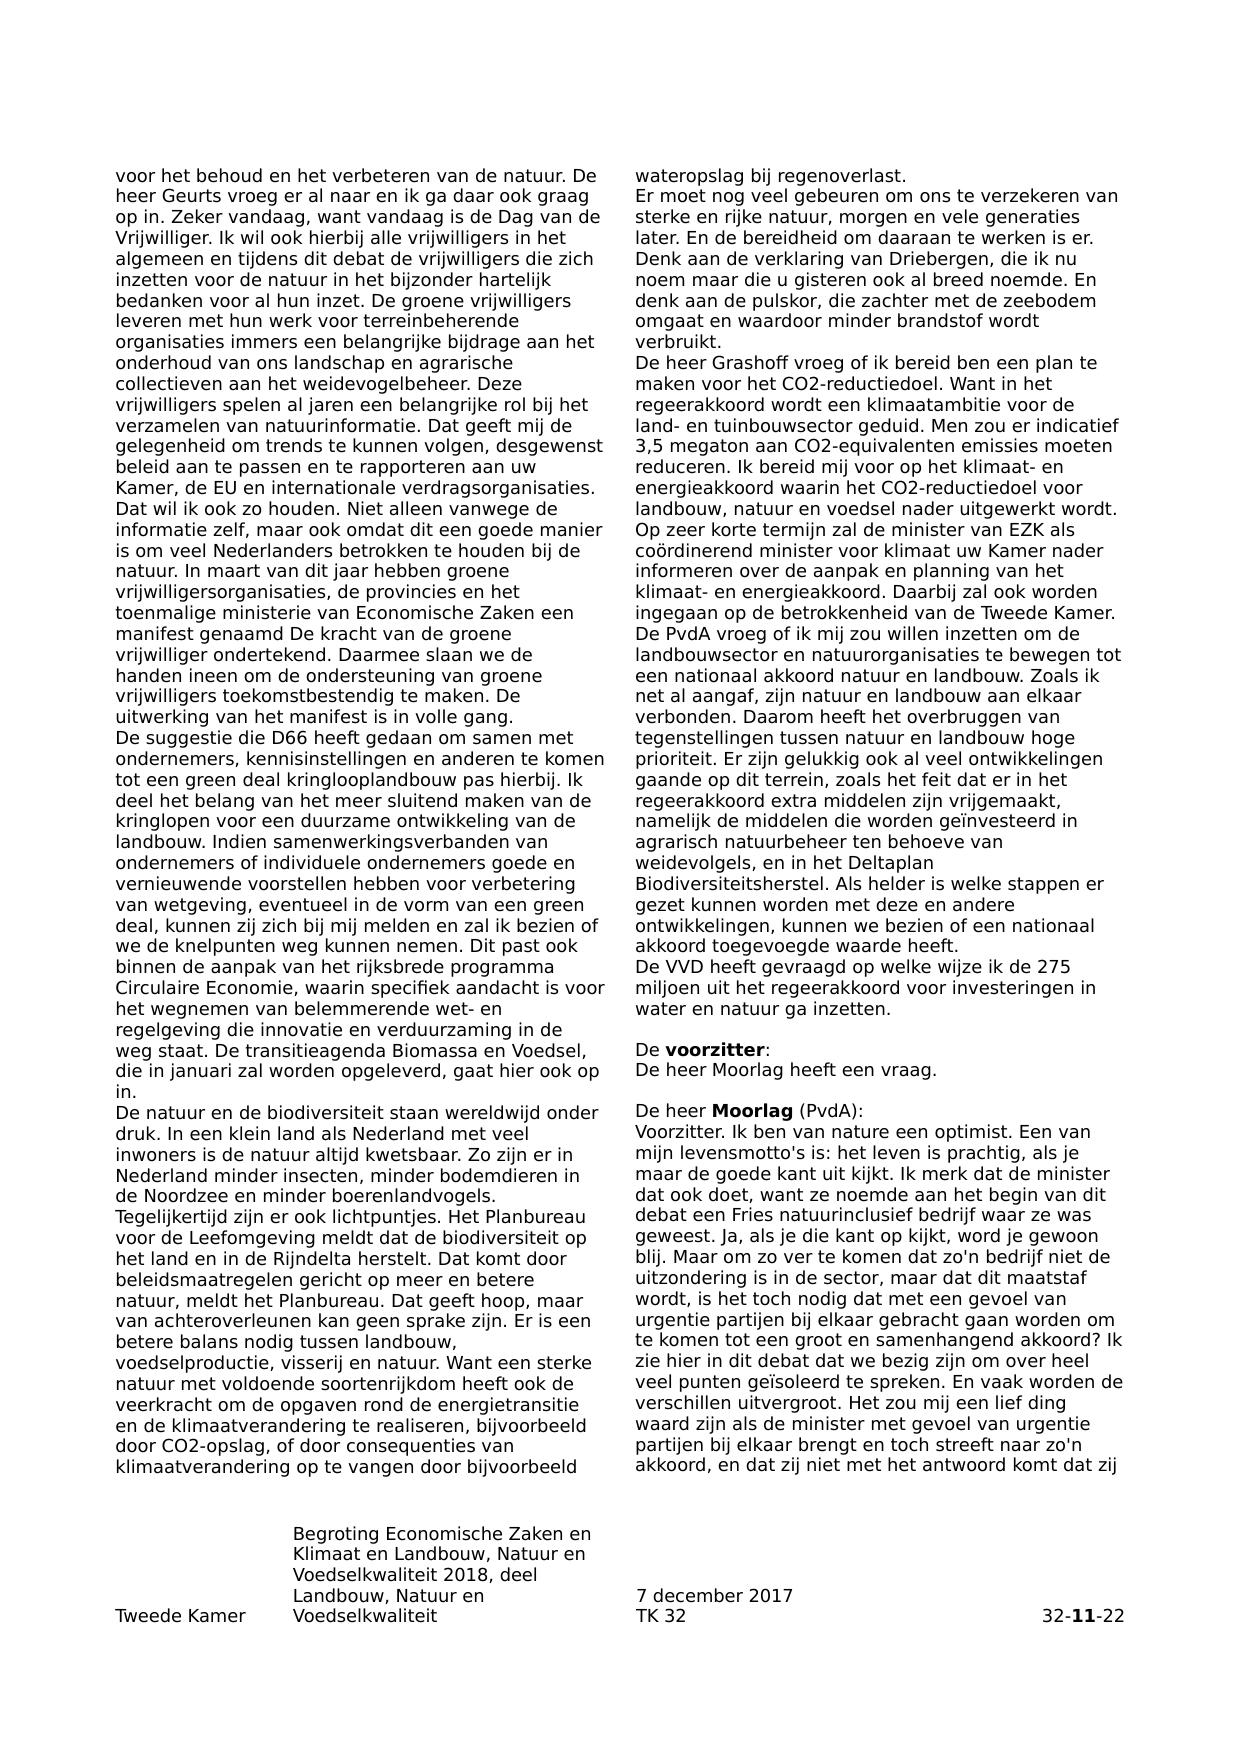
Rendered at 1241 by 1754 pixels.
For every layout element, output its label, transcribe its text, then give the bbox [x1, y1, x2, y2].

text De suggestie die D66 heeft gedaan om samen met ondernemers, kennisinstellingen en anderen te komen tot een green deal kringlooplandbouw pas hierbij. Ik deel het belang van het meer sluitend maken van de kringlopen voor een duurzame ontwikkeling van de landbouw. Indien samenwerkingsverbanden van ondernemers of individuele ondernemers goede en vernieuwende voorstellen hebben voor verbetering van wetgeving, eventueel in de vorm van een green deal, kunnen zij zich bij mij melden en zal ik bezien of we de knelpunten weg kunnen nemen. Dit past ook binnen de aanpak van het rijksbrede programma Circulaire Economie, waarin specifiek aandacht is voor het wegnemen van belemmerende wet- en regelgeving die innovatie en verduurzaming in de weg staat. De transitieagenda Biomassa en Voedsel, die in januari zal worden opgeleverd, gaat hier ook op in. [115, 728, 605, 1103]
text De heer Moorlag (PvdA): [635, 1101, 1125, 1122]
text De VVD heeft gevraagd op welke wijze ik de 275 miljoen uit het regeerakkoord voor investeringen in water en natuur ga inzetten. [635, 957, 1125, 1019]
text voor het behoud en het verbeteren van de natuur. De heer Geurts vroeg er al naar en ik ga daar ook graag op in. Zeker vandaag, want vandaag is de Dag van de Vrijwilliger. Ik wil ook hierbij alle vrijwilligers in het algemeen en tijdens dit debat de vrijwilligers die zich inzetten voor de natuur in het bijzonder hartelijk bedanken voor al hun inzet. De groene vrijwilligers leveren met hun werk voor terreinbeherende organisaties immers een belangrijke bijdrage aan het onderhoud van ons landschap en agrarische collectieven aan het weidevogelbeheer. Deze vrijwilligers spelen al jaren een belangrijke rol bij het verzamelen van natuurinformatie. Dat geeft mij de gelegenheid om trends te kunnen volgen, desgewenst beleid aan te passen en te rapporteren aan uw Kamer, de EU en internationale verdragsorganisaties. Dat wil ik ook zo houden. Niet alleen vanwege de informatie zelf, maar ook omdat dit een goede manier is om veel Nederlanders betrokken te houden bij de natuur. In maart van dit jaar hebben groene vrijwilligersorganisaties, de provincies en het toenmalige ministerie van Economische Zaken een manifest genaamd De kracht van de groene vrijwilliger ondertekend. Daarmee slaan we de handen ineen om de ondersteuning van groene vrijwilligers toekomstbestendig te maken. De uitwerking van het manifest is in volle gang. [115, 165, 605, 728]
text Er moet nog veel gebeuren om ons te verzekeren van sterke en rijke natuur, morgen en vele generaties later. En de bereidheid om daaraan te werken is er. Denk aan de verklaring van Driebergen, die ik nu noem maar die u gisteren ook al breed noemde. En denk aan de pulskor, die zachter met de zeebodem omgaat en waardoor minder brandstof wordt verbruikt. [635, 186, 1125, 353]
text Voorzitter. Ik ben van nature een optimist. Een van mijn levensmotto's is: het leven is prachtig, als je maar de goede kant uit kijkt. Ik merk dat de minister dat ook doet, want ze noemde aan het begin van dit debat een Fries natuurinclusief bedrijf waar ze was geweest. Ja, als je die kant op kijkt, word je gewoon blij. Maar om zo ver te komen dat zo'n bedrijf niet de uitzondering is in de sector, maar dat dit maatstaf wordt, is het toch nodig dat met een gevoel van urgentie partijen bij elkaar gebracht gaan worden om te komen tot een groot en samenhangend akkoord? Ik zie hier in dit debat dat we bezig zijn om over heel veel punten geïsoleerd te spreken. En vaak worden de verschillen uitvergroot. Het zou mij een lief ding waard zijn als de minister met gevoel van urgentie partijen bij elkaar brengt en toch streeft naar zo'n akkoord, en dat zij niet met het antwoord komt dat zij [635, 1122, 1125, 1476]
text wateropslag bij regenoverlast. [635, 165, 1125, 186]
text De heer Grashoff vroeg of ik bereid ben een plan te maken voor het CO2-reductiedoel. Want in het regeerakkoord wordt een klimaatambitie voor de land- en tuinbouwsector geduid. Men zou er indicatief 3,5 megaton aan CO2-equivalenten emissies moeten reduceren. Ik bereid mij voor op het klimaat- en energieakkoord waarin het CO2-reductiedoel voor landbouw, natuur en voedsel nader uitgewerkt wordt. Op zeer korte termijn zal de minister van EZK als coördinerend minister voor klimaat uw Kamer nader informeren over de aanpak en planning van het klimaat- en energieakkoord. Daarbij zal ook worden ingegaan op de betrokkenheid van de Tweede Kamer. [635, 353, 1125, 624]
text De voorzitter: [635, 1039, 1125, 1060]
text De heer Moorlag heeft een vraag. [635, 1060, 1125, 1081]
text De PvdA vroeg of ik mij zou willen inzetten om de landbouwsector en natuurorganisaties te bewegen tot een nationaal akkoord natuur en landbouw. Zoals ik net al aangaf, zijn natuur en landbouw aan elkaar verbonden. Daarom heeft het overbruggen van tegenstellingen tussen natuur en landbouw hoge prioriteit. Er zijn gelukkig ook al veel ontwikkelingen gaande op dit terrein, zoals het feit dat er in het regeerakkoord extra middelen zijn vrijgemaakt, namelijk de middelen die worden geïnvesteerd in agrarisch natuurbeheer ten behoeve van weidevolgels, en in het Deltaplan Biodiversiteitsherstel. Als helder is welke stappen er gezet kunnen worden met deze en andere ontwikkelingen, kunnen we bezien of een nationaal akkoord toegevoegde waarde heeft. [635, 624, 1125, 957]
text De natuur en de biodiversiteit staan wereldwijd onder druk. In een klein land als Nederland met veel inwoners is de natuur altijd kwetsbaar. Zo zijn er in Nederland minder insecten, minder bodemdieren in de Noordzee en minder boerenlandvogels. Tegelijkertijd zijn er ook lichtpuntjes. Het Planbureau voor de Leefomgeving meldt dat de biodiversiteit op het land en in de Rijndelta herstelt. Dat komt door beleidsmaatregelen gericht op meer en betere natuur, meldt het Planbureau. Dat geeft hoop, maar van achteroverleunen kan geen sprake zijn. Er is een betere balans nodig tussen landbouw, voedselproductie, visserij en natuur. Want een sterke natuur met voldoende soortenrijkdom heeft ook de veerkracht om de opgaven rond de energietransitie en de klimaatverandering te realiseren, bijvoorbeeld door CO2-opslag, of door consequenties van klimaatverandering op te vangen door bijvoorbeeld [115, 1103, 605, 1478]
